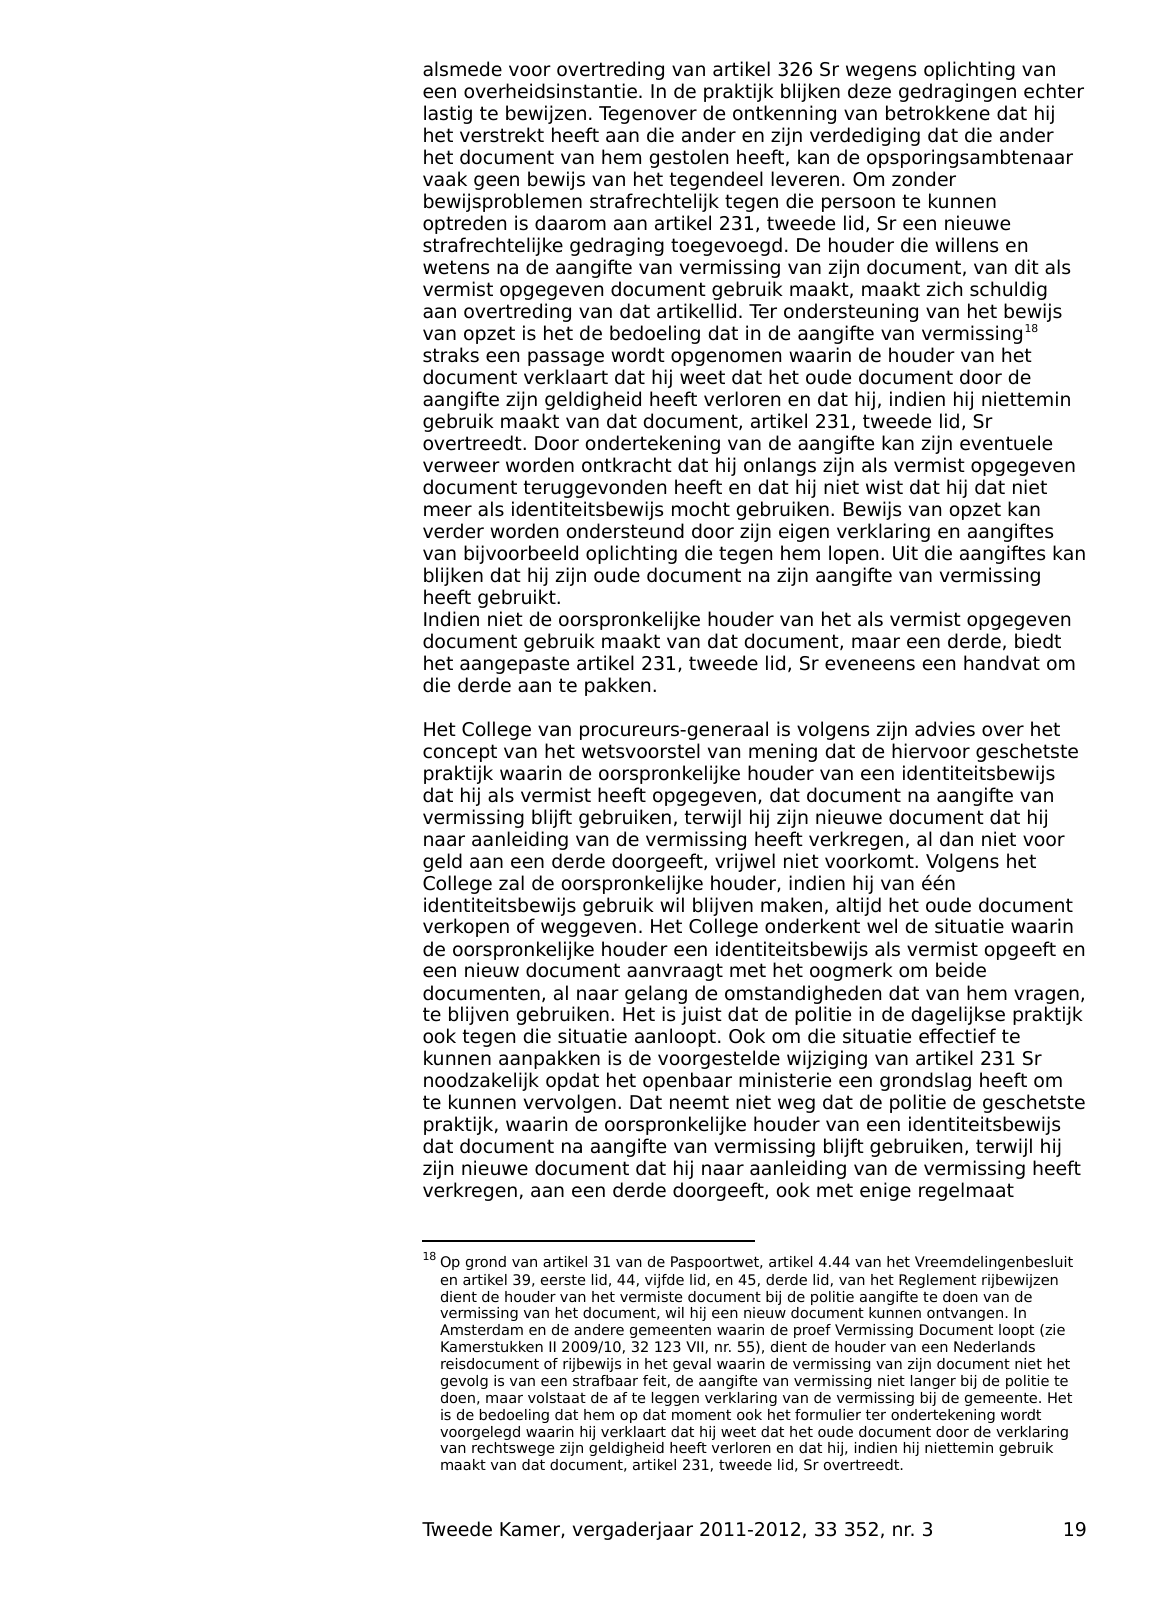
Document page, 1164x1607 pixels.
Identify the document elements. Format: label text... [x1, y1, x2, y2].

text Indien niet de oorspronkelijke houder van het als vermist opgegeven document gebruik maakt van dat document, maar een derde, biedt het aangepaste artikel 231, tweede lid, Sr eveneens een handvat om die derde aan te pakken. [422, 608, 1087, 696]
text Het College van procureurs-generaal is volgens zijn advies over het concept van het wetsvoorstel van mening dat de hiervoor geschetste praktijk waarin de oorspronkelijke houder van een identiteitsbewijs dat hij als vermist heeft opgegeven, dat document na aangifte van vermissing blijft gebruiken, terwijl hij zijn nieuwe document dat hij naar aanleiding van de vermissing heeft verkregen, al dan niet voor geld aan een derde doorgeeft, vrijwel niet voorkomt. Volgens het College zal de oorspronkelijke houder, indien hij van één identiteitsbewijs gebruik wil blijven maken, altijd het oude document verkopen of weggeven. Het College onderkent wel de situatie waarin de oorspronkelijke houder een identiteitsbewijs als vermist opgeeft en een nieuw document aanvraagt met het oogmerk om beide documenten, al naar gelang de omstandigheden dat van hem vragen, te blijven gebruiken. Het is juist dat de politie in de dagelijkse praktijk ook tegen die situatie aanloopt. Ook om die situatie effectief te kunnen aanpakken is de voorgestelde wijziging van artikel 231 Sr noodzakelijk opdat het openbaar ministerie een grondslag heeft om te kunnen vervolgen. Dat neemt niet weg dat de politie de geschetste praktijk, waarin de oorspronkelijke houder van een identiteitsbewijs dat document na aangifte van vermissing blijft gebruiken, terwijl hij zijn nieuwe document dat hij naar aanleiding van de vermissing heeft verkregen, aan een derde doorgeeft, ook met enige regelmaat [422, 719, 1087, 1202]
text Op grond van artikel 31 van de Paspoortwet, artikel 4.44 van het Vreemdelingenbesluit en artikel 39, eerste lid, 44, vijfde lid, en 45, derde lid, van het Reglement rijbewijzen dient de houder van het vermiste document bij de politie aangifte te doen van de vermissing van het document, wil hij een nieuw document kunnen ontvangen. In Amsterdam en de andere gemeenten waarin de proef Vermissing Document loopt (zie Kamerstukken II 2009/10, 32 123 VII, nr. 55), dient de houder van een Nederlands reisdocument of rijbewijs in het geval waarin de vermissing van zijn document niet het gevolg is van een strafbaar feit, de aangifte van vermissing niet langer bij de politie te doen, maar volstaat de af te leggen verklaring van de vermissing bij de gemeente. Het is de bedoeling dat hem op dat moment ook het formulier ter ondertekening wordt voorgelegd waarin hij verklaart dat hij weet dat het oude document door de verklaring van rechtswege zijn geldigheid heeft verloren en dat hij, indien hij niettemin gebruik maakt van dat document, artikel 231, tweede lid, Sr overtreedt. [422, 1250, 1087, 1474]
text alsmede voor overtreding van artikel 326 Sr wegens oplichting van een overheidsinstantie. In de praktijk blijken deze gedragingen echter lastig te bewijzen. Tegenover de ontkenning van betrokkene dat hij het verstrekt heeft aan die ander en zijn verdediging dat die ander het document van hem gestolen heeft, kan de opsporingsambtenaar vaak geen bewijs van het tegendeel leveren. Om zonder bewijsproblemen strafrechtelijk tegen die persoon te kunnen optreden is daarom aan artikel 231, tweede lid, Sr een nieuwe strafrechtelijke gedraging toegevoegd. De houder die willens en wetens na de aangifte van vermissing van zijn document, van dit als vermist opgegeven document gebruik maakt, maakt zich schuldig aan overtreding van dat artikellid. Ter ondersteuning van het bewijs van opzet is het de bedoeling dat in de aangifte van vermissing straks een passage wordt opgenomen waarin de houder van het document verklaart dat hij weet dat het oude document door de aangifte zijn geldigheid heeft verloren en dat hij, indien hij niettemin gebruik maakt van dat document, artikel 231, tweede lid, Sr overtreedt. Door ondertekening van de aangifte kan zijn eventuele verweer worden ontkracht dat hij onlangs zijn als vermist opgegeven document teruggevonden heeft en dat hij niet wist dat hij dat niet meer als identiteitsbewijs mocht gebruiken. Bewijs van opzet kan verder worden ondersteund door zijn eigen verklaring en aangiftes van bijvoorbeeld oplichting die tegen hem lopen. Uit die aangiftes kan blijken dat hij zijn oude document na zijn aangifte van vermissing heeft gebruikt. [422, 59, 1087, 608]
